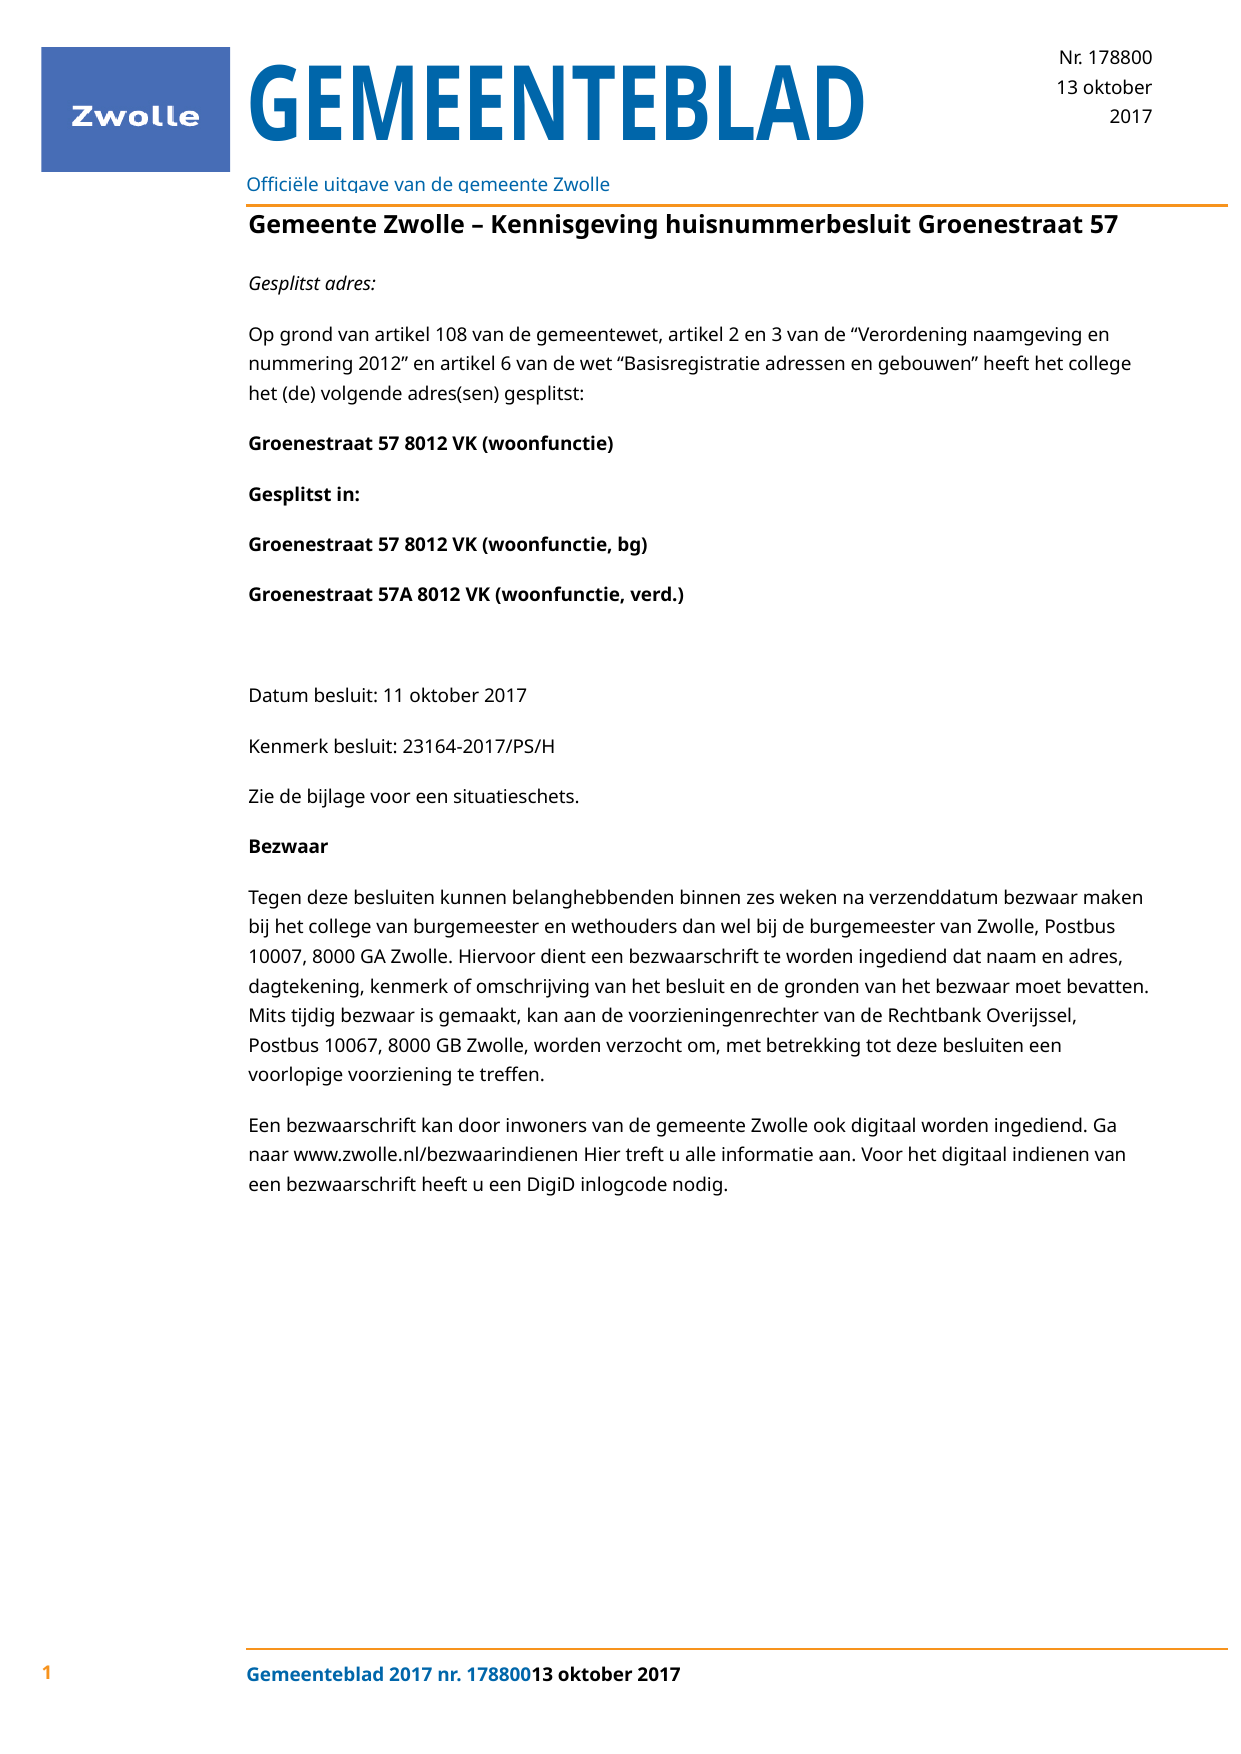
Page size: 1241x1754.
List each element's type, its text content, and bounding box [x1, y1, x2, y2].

text Groenestraat 57 8012 VK (woonfunctie) [248, 430, 1152, 456]
text Gemeente Zwolle – Kennisgeving huisnummerbesluit Groenestraat 57 [248, 207, 1152, 241]
text Zie de bijlage voor een situatieschets. [248, 783, 1152, 809]
picture [41, 47, 231, 172]
text Gesplitst in: [248, 481, 1152, 506]
text Bezwaar [248, 834, 1152, 859]
text Een bezwaarschrift kan door inwoners van de gemeente Zwolle ook digitaal worden ingediend. Ga naar www.zwolle.nl/bezwaarindienen Hier treft u alle informatie aan. Voor het digitaal indienen van een bezwaarschrift heeft u een DigiD inlogcode nodig. [248, 1112, 1152, 1197]
text Kenmerk besluit: 23164-2017/PS/H [248, 733, 1152, 758]
text Groenestraat 57 8012 VK (woonfunctie, bg) [248, 531, 1152, 557]
text Datum besluit: 11 oktober 2017 [248, 682, 1152, 708]
text Gesplitst adres: [248, 270, 1152, 296]
text Groenestraat 57A 8012 VK (woonfunctie, verd.) [248, 582, 1152, 607]
text Tegen deze besluiten kunnen belanghebbenden binnen zes weken na verzenddatum bezwaar maken bij het college van burgemeester en wethouders dan wel bij de burgemeester van Zwolle, Postbus 10007, 8000 GA Zwolle. Hiervoor dient een bezwaarschrift te worden ingediend dat naam en adres, dagtekening, kenmerk of omschrijving van het besluit en de gronden van het bezwaar moet bevatten. Mits tijdig bezwaar is gemaakt, kan aan de voorzieningenrechter van de Rechtbank Overijssel, Postbus 10067, 8000 GB Zwolle, worden verzocht om, met betrekking tot deze besluiten een voorlopige voorziening te treffen. [248, 884, 1152, 1087]
text Op grond van artikel 108 van de gemeentewet, artikel 2 en 3 van de “Verordening naamgeving en nummering 2012” en artikel 6 van de wet “Basisregistratie adressen en gebouwen” heeft het college het (de) volgende adres(sen) gesplitst: [248, 321, 1152, 406]
